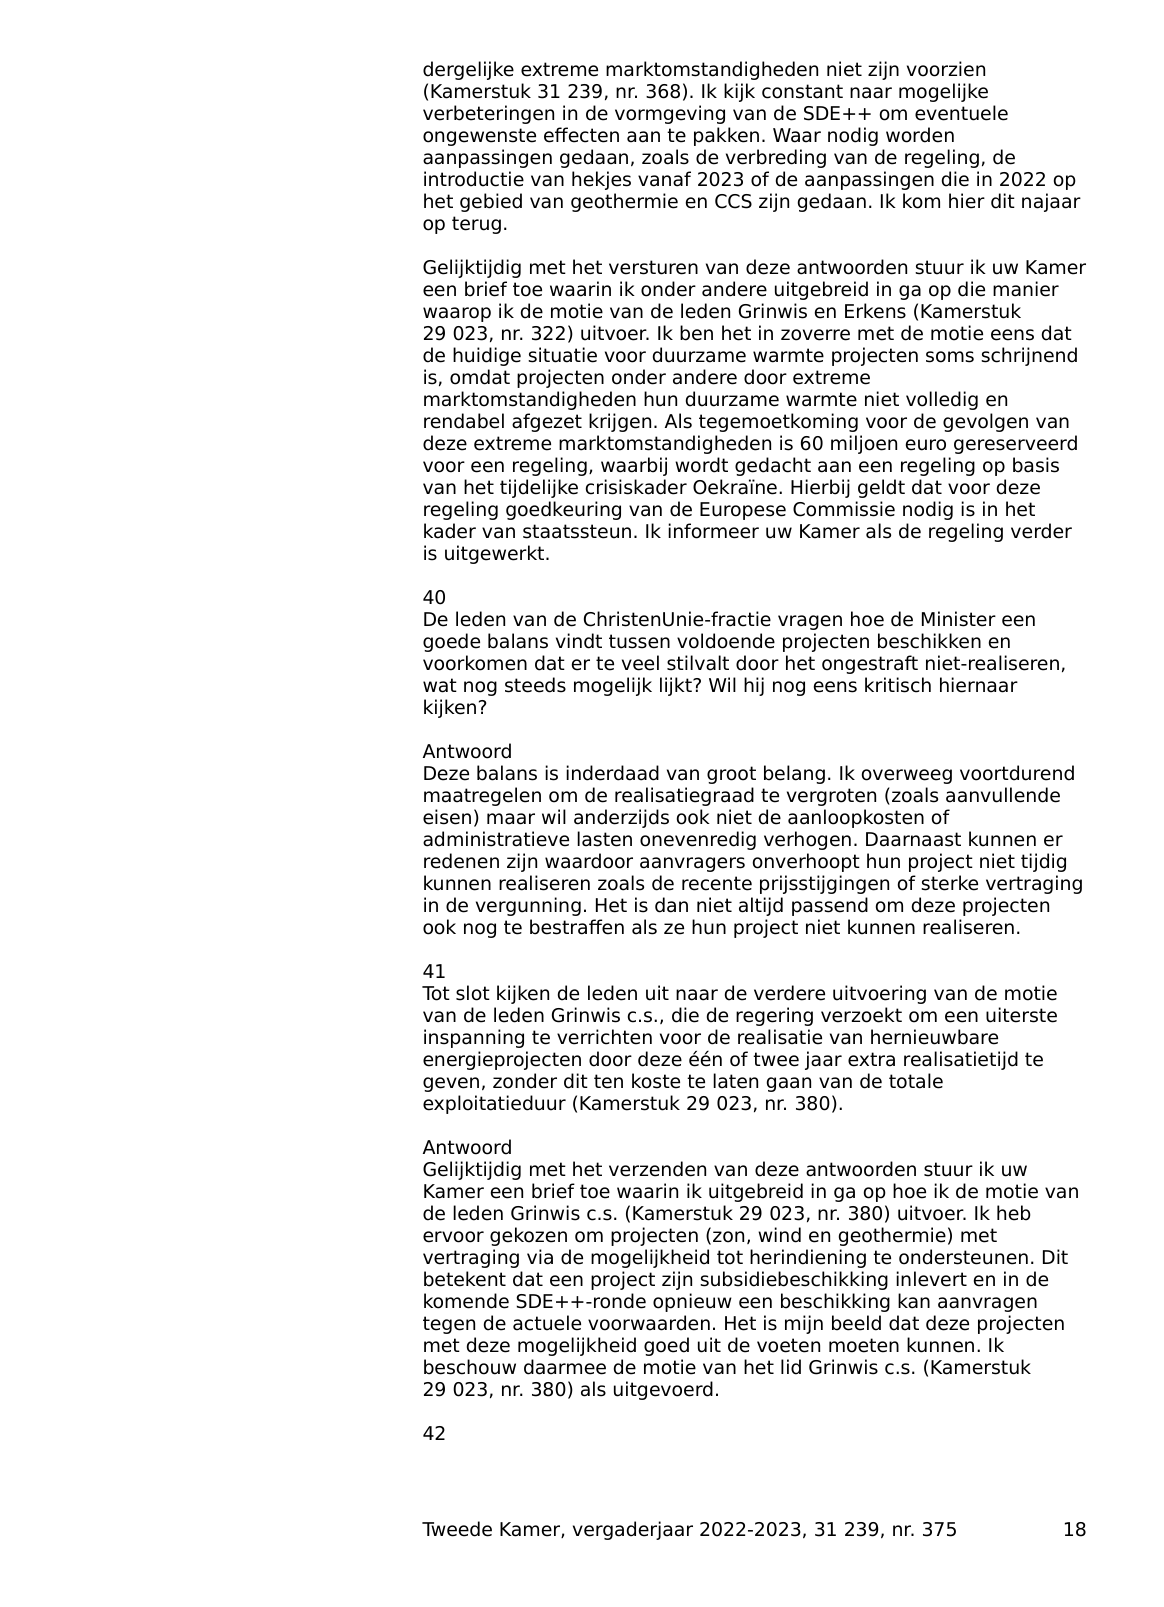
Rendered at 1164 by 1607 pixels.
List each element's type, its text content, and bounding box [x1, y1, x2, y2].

text Gelijktijdig met het versturen van deze antwoorden stuur ik uw Kamer een brief toe waarin ik onder andere uitgebreid in ga op die manier waarop ik de motie van de leden Grinwis en Erkens (Kamerstuk 29 023, nr. 322) uitvoer. Ik ben het in zoverre met de motie eens dat de huidige situatie voor duurzame warmte projecten soms schrijnend is, omdat projecten onder andere door extreme marktomstandigheden hun duurzame warmte niet volledig en rendabel afgezet krijgen. Als tegemoetkoming voor de gevolgen van deze extreme marktomstandigheden is 60 miljoen euro gereserveerd voor een regeling, waarbij wordt gedacht aan een regeling op basis van het tijdelijke crisiskader Oekraïne. Hierbij geldt dat voor deze regeling goedkeuring van de Europese Commissie nodig is in het kader van staatssteun. Ik informeer uw Kamer als de regeling verder is uitgewerkt. [422, 257, 1087, 565]
text Antwoord [422, 1137, 1087, 1159]
text De leden van de ChristenUnie-fractie vragen hoe de Minister een goede balans vindt tussen voldoende projecten beschikken en voorkomen dat er te veel stilvalt door het ongestraft niet-realiseren, wat nog steeds mogelijk lijkt? Wil hij nog eens kritisch hiernaar kijken? [422, 609, 1087, 719]
text 41 [422, 961, 1087, 983]
text Gelijktijdig met het verzenden van deze antwoorden stuur ik uw Kamer een brief toe waarin ik uitgebreid in ga op hoe ik de motie van de leden Grinwis c.s. (Kamerstuk 29 023, nr. 380) uitvoer. Ik heb ervoor gekozen om projecten (zon, wind en geothermie) met vertraging via de mogelijkheid tot herindiening te ondersteunen. Dit betekent dat een project zijn subsidiebeschikking inlevert en in de komende SDE++-ronde opnieuw een beschikking kan aanvragen tegen de actuele voorwaarden. Het is mijn beeld dat deze projecten met deze mogelijkheid goed uit de voeten moeten kunnen. Ik beschouw daarmee de motie van het lid Grinwis c.s. (Kamerstuk 29 023, nr. 380) als uitgevoerd. [422, 1159, 1087, 1401]
text Tot slot kijken de leden uit naar de verdere uitvoering van de motie van de leden Grinwis c.s., die de regering verzoekt om een uiterste inspanning te verrichten voor de realisatie van hernieuwbare energieprojecten door deze één of twee jaar extra realisatietijd te geven, zonder dit ten koste te laten gaan van de totale exploitatieduur (Kamerstuk 29 023, nr. 380). [422, 983, 1087, 1115]
text 42 [422, 1423, 1087, 1445]
text 40 [422, 587, 1087, 609]
text dergelijke extreme marktomstandigheden niet zijn voorzien (Kamerstuk 31 239, nr. 368). Ik kijk constant naar mogelijke verbeteringen in de vormgeving van de SDE++ om eventuele ongewenste effecten aan te pakken. Waar nodig worden aanpassingen gedaan, zoals de verbreding van de regeling, de introductie van hekjes vanaf 2023 of de aanpassingen die in 2022 op het gebied van geothermie en CCS zijn gedaan. Ik kom hier dit najaar op terug. [422, 59, 1087, 235]
text Deze balans is inderdaad van groot belang. Ik overweeg voortdurend maatregelen om de realisatiegraad te vergroten (zoals aanvullende eisen) maar wil anderzijds ook niet de aanloopkosten of administratieve lasten onevenredig verhogen. Daarnaast kunnen er redenen zijn waardoor aanvragers onverhoopt hun project niet tijdig kunnen realiseren zoals de recente prijsstijgingen of sterke vertraging in de vergunning. Het is dan niet altijd passend om deze projecten ook nog te bestraffen als ze hun project niet kunnen realiseren. [422, 763, 1087, 939]
text Antwoord [422, 741, 1087, 763]
